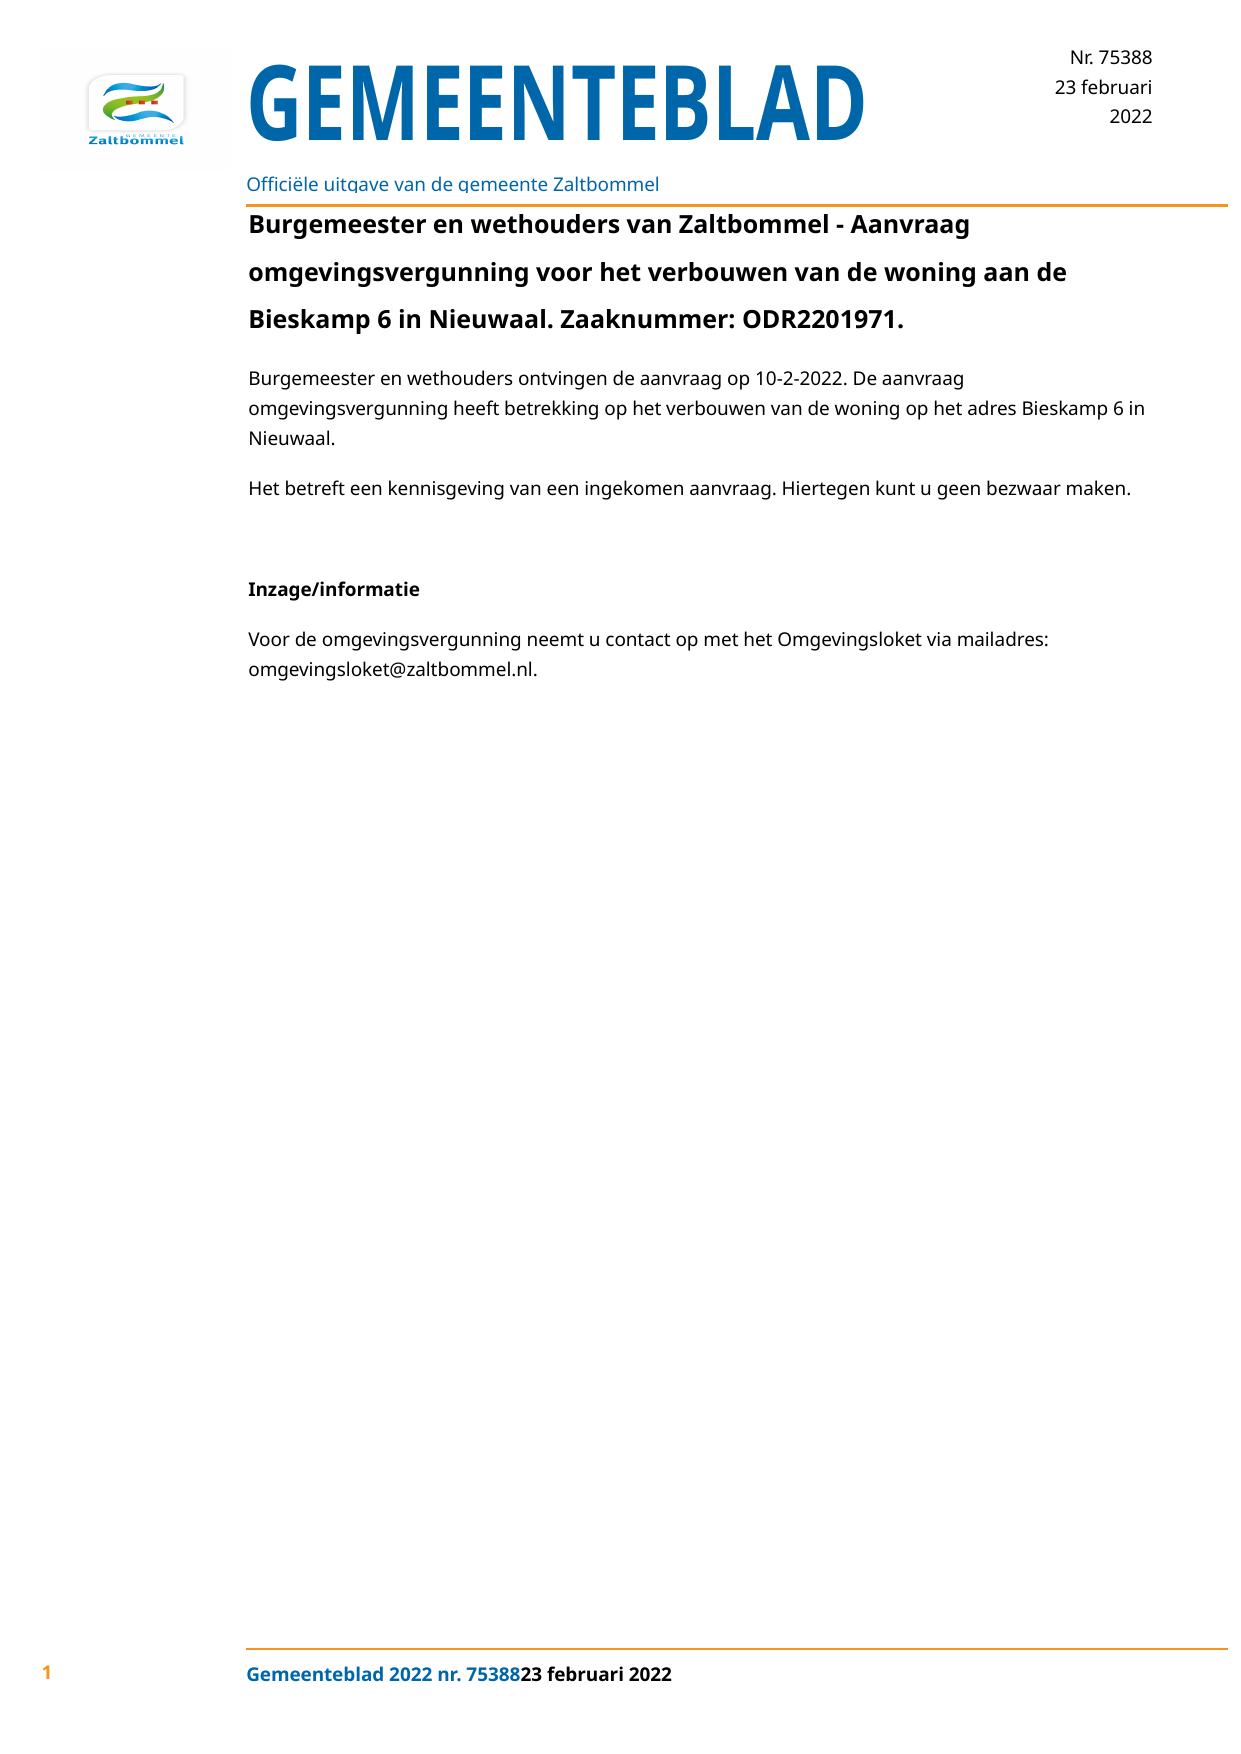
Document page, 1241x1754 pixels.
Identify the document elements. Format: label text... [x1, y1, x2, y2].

text Inzage/informatie [248, 576, 1152, 602]
picture [41, 47, 231, 172]
text Burgemeester en wethouders ontvingen de aanvraag op 10-2-2022. De aanvraag omgevingsvergunning heeft betrekking op het verbouwen van de woning op het adres Bieskamp 6 in Nieuwaal. [248, 366, 1152, 450]
text Voor de omgevingsvergunning neemt u contact op met het Omgevingsloket via mailadres: omgevingsloket@zaltbommel.nl. [248, 626, 1152, 682]
text Het betreft een kennisgeving van een ingekomen aanvraag. Hiertegen kunt u geen bezwaar maken. [248, 475, 1152, 501]
text Burgemeester en wethouders van Zaltbommel - Aanvraag omgevingsvergunning voor het verbouwen van de woning aan de Bieskamp 6 in Nieuwaal. Zaaknummer: ODR2201971. [248, 207, 1152, 336]
